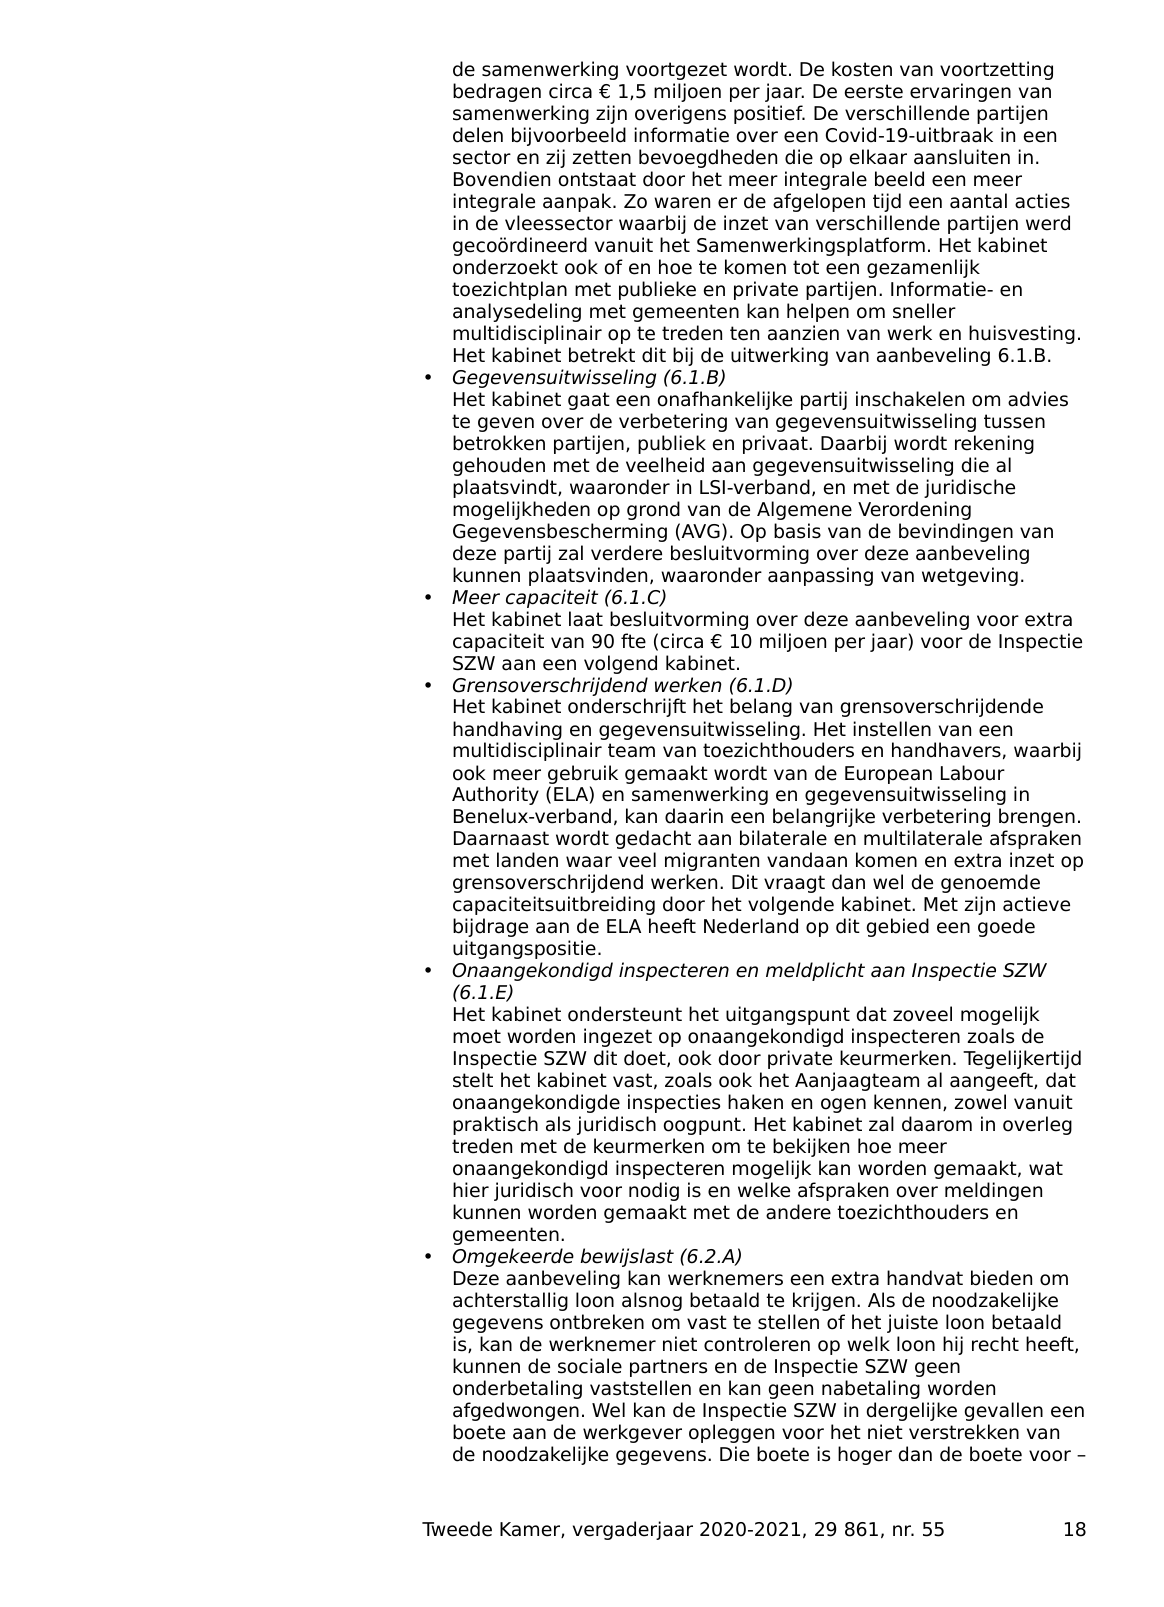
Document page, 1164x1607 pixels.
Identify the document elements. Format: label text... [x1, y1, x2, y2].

text • Omgekeerde bewijslast (6.2.A) [422, 1246, 1087, 1268]
text • Grensoverschrijdend werken (6.1.D) [422, 674, 1087, 696]
text Het kabinet onderschrijft het belang van grensoverschrijdende handhaving en gegevensuitwisseling. Het instellen van een multidisciplinair team van toezichthouders en handhavers, waarbij ook meer gebruik gemaakt wordt van de European Labour Authority (ELA) en samenwerking en gegevensuitwisseling in Benelux-verband, kan daarin een belangrijke verbetering brengen. Daarnaast wordt gedacht aan bilaterale en multilaterale afspraken met landen waar veel migranten vandaan komen en extra inzet op grensoverschrijdend werken. Dit vraagt dan wel de genoemde capaciteitsuitbreiding door het volgende kabinet. Met zijn actieve bijdrage aan de ELA heeft Nederland op dit gebied een goede uitgangspositie. [452, 696, 1087, 960]
text • Onaangekondigd inspecteren en meldplicht aan Inspectie SZW (6.1.E) [422, 960, 1087, 1004]
text Het kabinet laat besluitvorming over deze aanbeveling voor extra capaciteit van 90 fte (circa € 10 miljoen per jaar) voor de Inspectie SZW aan een volgend kabinet. [452, 608, 1087, 674]
text • Gegevensuitwisseling (6.1.B) [422, 367, 1087, 389]
text Deze aanbeveling kan werknemers een extra handvat bieden om achterstallig loon alsnog betaald te krijgen. Als de noodzakelijke gegevens ontbreken om vast te stellen of het juiste loon betaald is, kan de werknemer niet controleren op welk loon hij recht heeft, kunnen de sociale partners en de Inspectie SZW geen onderbetaling vaststellen en kan geen nabetaling worden afgedwongen. Wel kan de Inspectie SZW in dergelijke gevallen een boete aan de werkgever opleggen voor het niet verstrekken van de noodzakelijke gegevens. Die boete is hoger dan de boete voor – [452, 1268, 1087, 1466]
text • Meer capaciteit (6.1.C) [422, 587, 1087, 608]
text de samenwerking voortgezet wordt. De kosten van voortzetting bedragen circa € 1,5 miljoen per jaar. De eerste ervaringen van samenwerking zijn overigens positief. De verschillende partijen delen bijvoorbeeld informatie over een Covid-19-uitbraak in een sector en zij zetten bevoegdheden die op elkaar aansluiten in. Bovendien ontstaat door het meer integrale beeld een meer integrale aanpak. Zo waren er de afgelopen tijd een aantal acties in de vleessector waarbij de inzet van verschillende partijen werd gecoördineerd vanuit het Samenwerkingsplatform. Het kabinet onderzoekt ook of en hoe te komen tot een gezamenlijk toezichtplan met publieke en private partijen. Informatie- en analysedeling met gemeenten kan helpen om sneller multidisciplinair op te treden ten aanzien van werk en huisvesting. Het kabinet betrekt dit bij de uitwerking van aanbeveling 6.1.B. [452, 59, 1087, 367]
text Het kabinet ondersteunt het uitgangspunt dat zoveel mogelijk moet worden ingezet op onaangekondigd inspecteren zoals de Inspectie SZW dit doet, ook door private keurmerken. Tegelijkertijd stelt het kabinet vast, zoals ook het Aanjaagteam al aangeeft, dat onaangekondigde inspecties haken en ogen kennen, zowel vanuit praktisch als juridisch oogpunt. Het kabinet zal daarom in overleg treden met de keurmerken om te bekijken hoe meer onaangekondigd inspecteren mogelijk kan worden gemaakt, wat hier juridisch voor nodig is en welke afspraken over meldingen kunnen worden gemaakt met de andere toezichthouders en gemeenten. [452, 1004, 1087, 1246]
text Het kabinet gaat een onafhankelijke partij inschakelen om advies te geven over de verbetering van gegevensuitwisseling tussen betrokken partijen, publiek en privaat. Daarbij wordt rekening gehouden met de veelheid aan gegevensuitwisseling die al plaatsvindt, waaronder in LSI-verband, en met de juridische mogelijkheden op grond van de Algemene Verordening Gegevensbescherming (AVG). Op basis van de bevindingen van deze partij zal verdere besluitvorming over deze aanbeveling kunnen plaatsvinden, waaronder aanpassing van wetgeving. [452, 389, 1087, 587]
